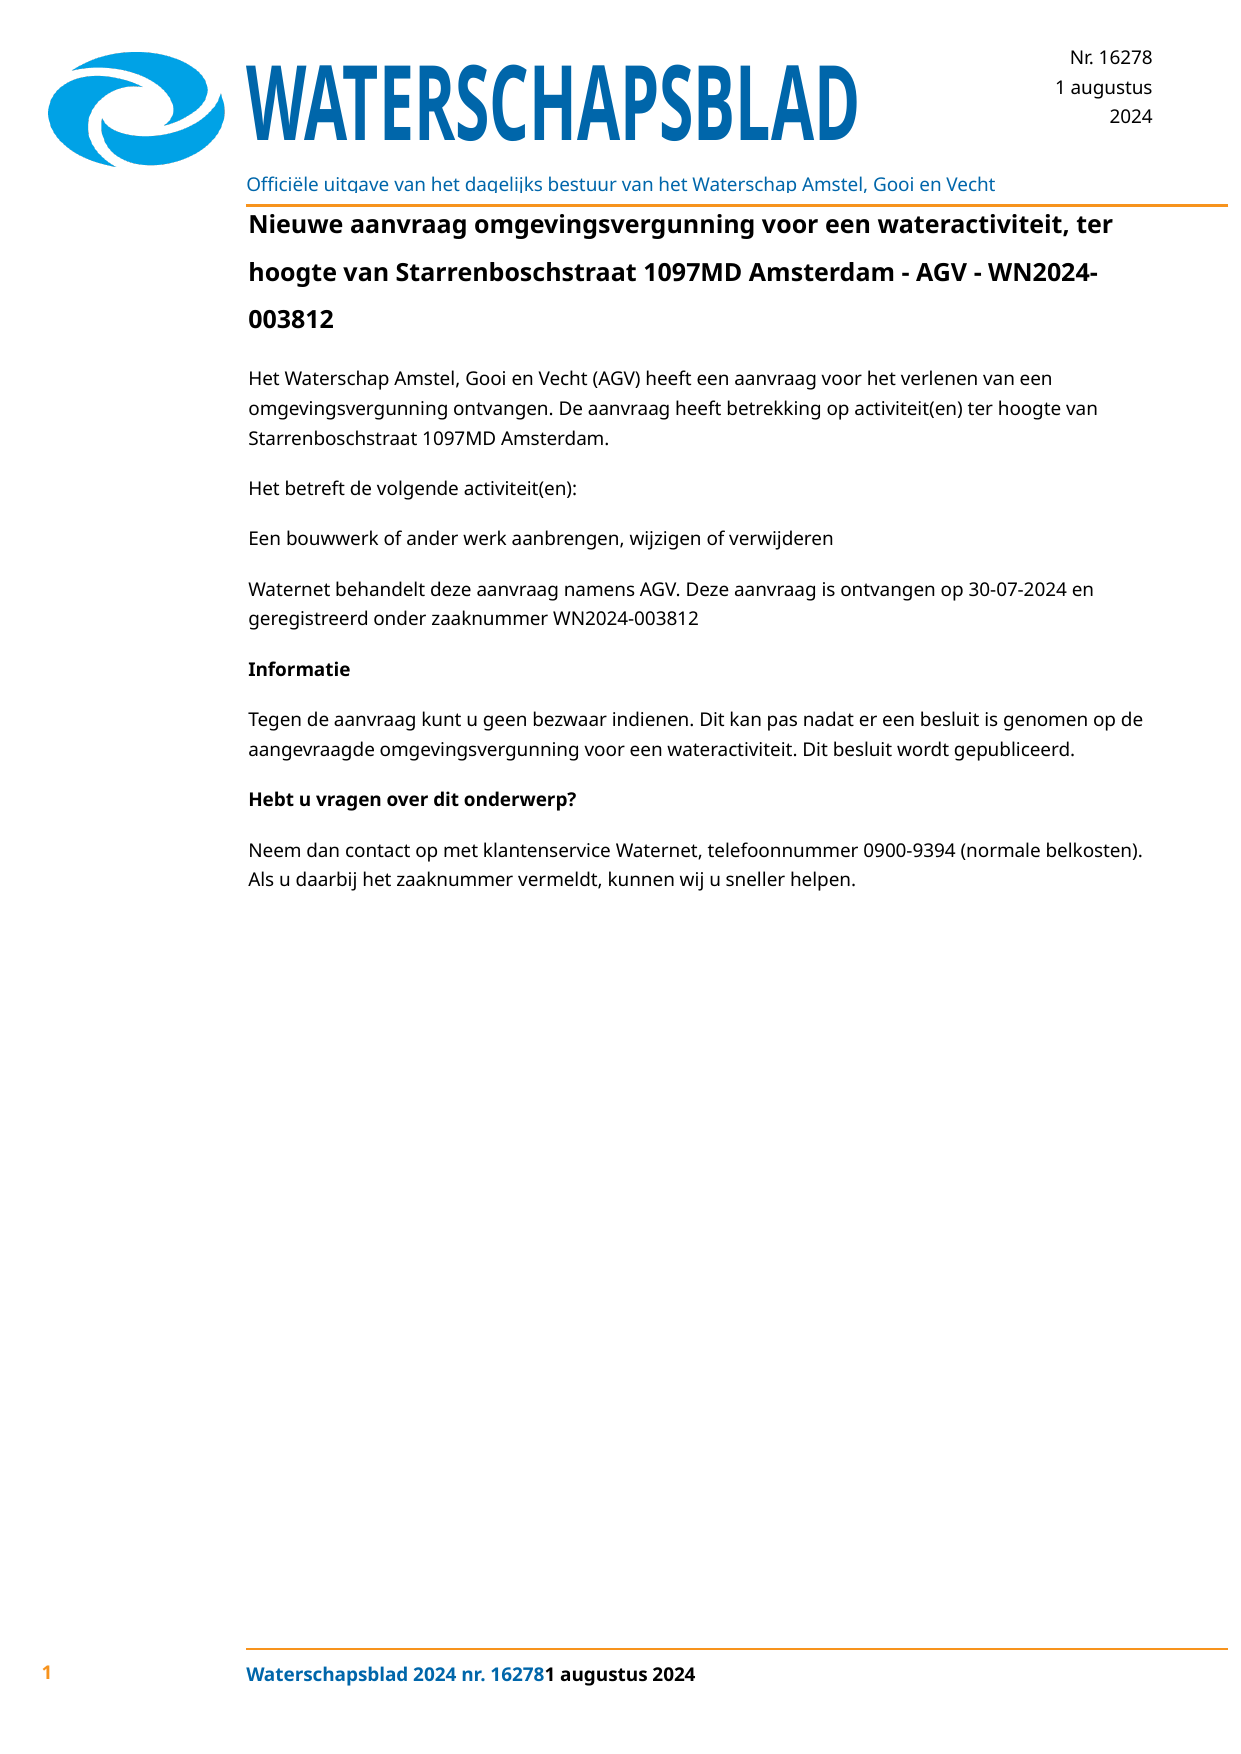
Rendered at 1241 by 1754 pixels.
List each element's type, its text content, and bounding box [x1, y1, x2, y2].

text Neem dan contact op met klantenservice Waternet, telefoonnummer 0900-9394 (normale belkosten). Als u daarbij het zaaknummer vermeldt, kunnen wij u sneller helpen. [248, 837, 1152, 892]
text Informatie [248, 656, 1152, 682]
text Het betreft de volgende activiteit(en): [248, 475, 1152, 501]
text Een bouwwerk of ander werk aanbrengen, wijzigen of verwijderen [248, 526, 1152, 551]
text Het Waterschap Amstel, Gooi en Vecht (AGV) heeft een aanvraag voor het verlenen van een omgevingsvergunning ontvangen. De aanvraag heeft betrekking op activiteit(en) ter hoogte van Starrenboschstraat 1097MD Amsterdam. [248, 366, 1152, 450]
text Hebt u vragen over dit onderwerp? [248, 786, 1152, 812]
text Nieuwe aanvraag omgevingsvergunning voor een wateractiviteit, ter hoogte van Starrenboschstraat 1097MD Amsterdam - AGV - WN2024-003812 [248, 207, 1152, 336]
picture [41, 47, 231, 172]
text Waternet behandelt deze aanvraag namens AGV. Deze aanvraag is ontvangen op 30-07-2024 en geregistreerd onder zaaknummer WN2024-003812 [248, 576, 1152, 631]
text Tegen de aanvraag kunt u geen bezwaar indienen. Dit kan pas nadat er een besluit is genomen op de aangevraagde omgevingsvergunning voor een wateractiviteit. Dit besluit wordt gepubliceerd. [248, 706, 1152, 762]
